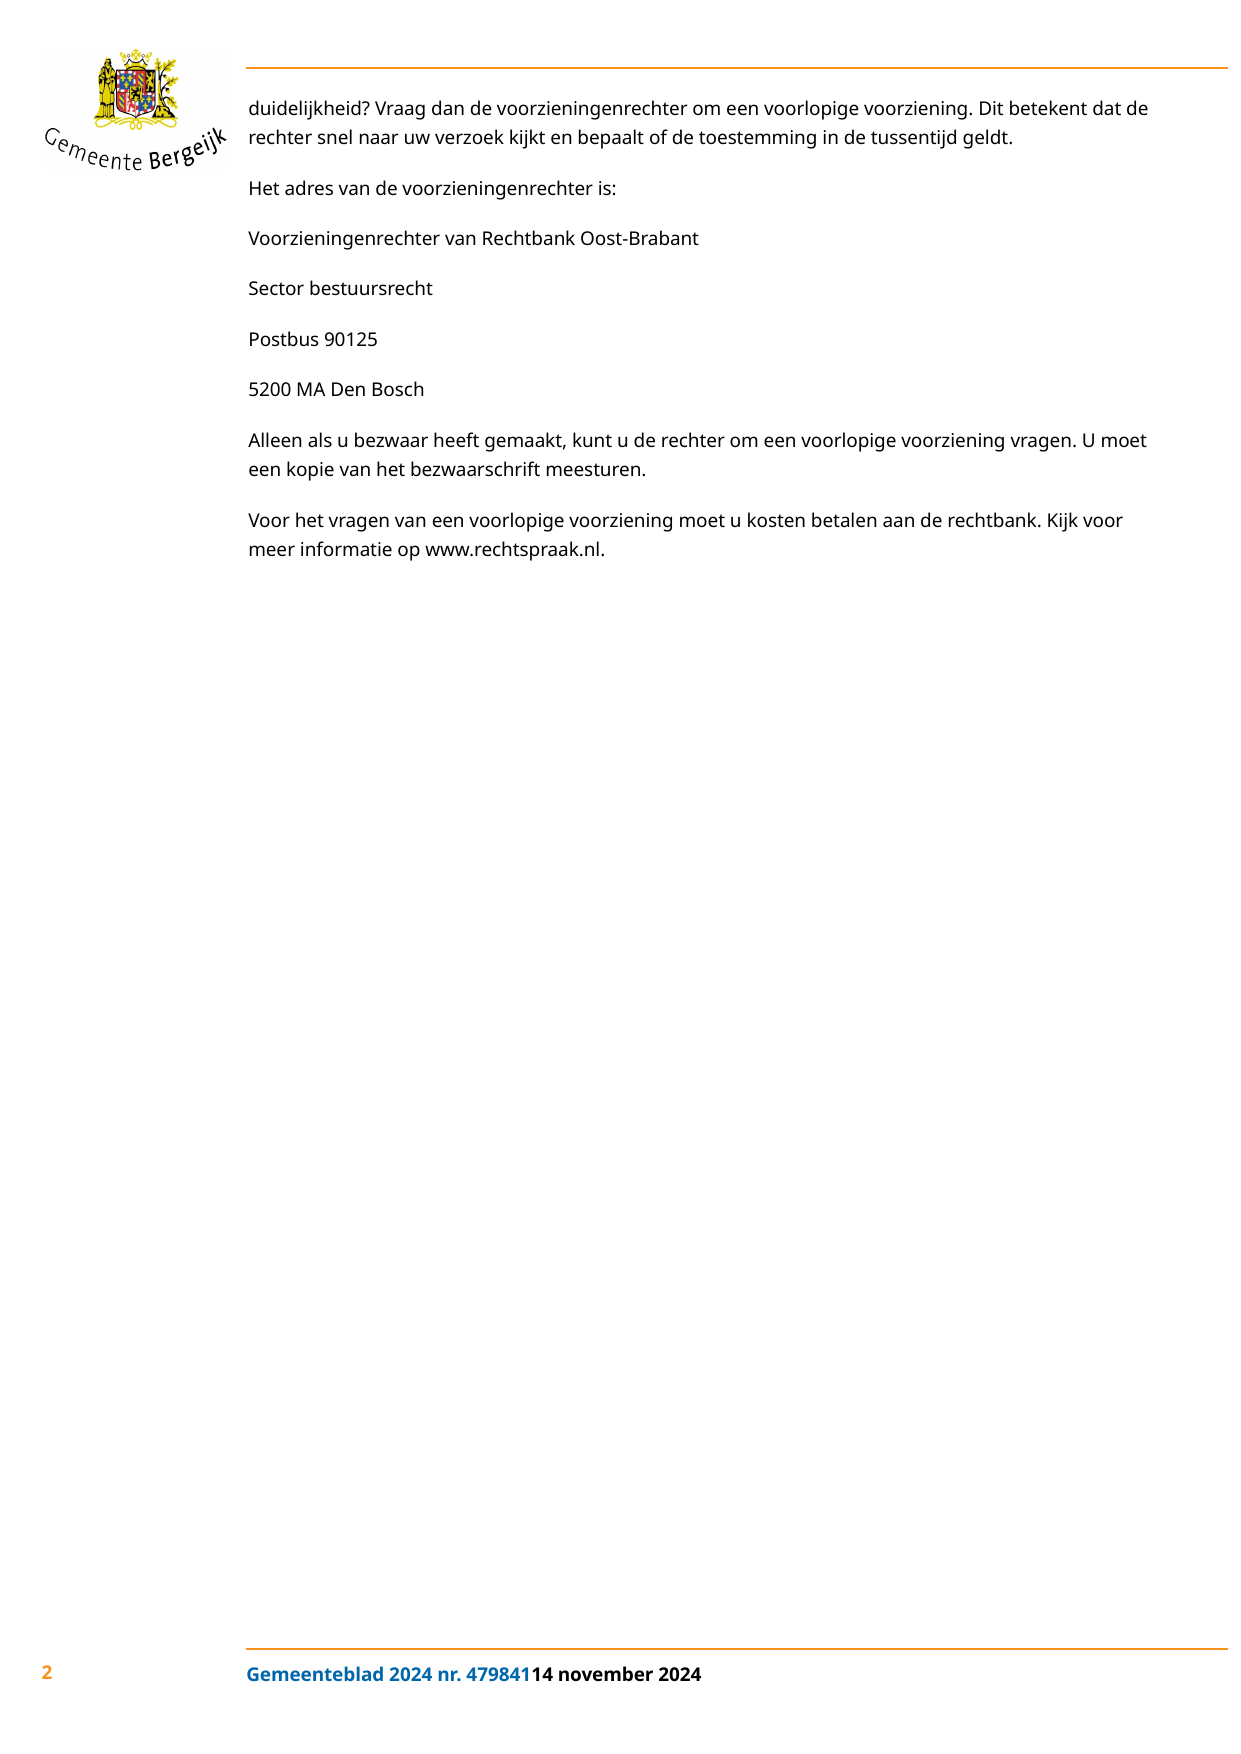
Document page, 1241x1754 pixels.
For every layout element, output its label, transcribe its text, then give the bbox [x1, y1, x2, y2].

text duidelijkheid? Vraag dan de voorzieningenrechter om een voorlopige voorziening. Dit betekent dat de rechter snel naar uw verzoek kijkt en bepaalt of de toestemming in de tussentijd geldt. [248, 95, 1152, 150]
text Sector bestuursrecht [248, 276, 1152, 301]
text Voor het vragen van een voorlopige voorziening moet u kosten betalen aan de rechtbank. Kijk voor meer informatie op www.rechtspraak.nl. [248, 507, 1152, 562]
picture [41, 47, 231, 172]
text Alleen als u bezwaar heeft gemaakt, kunt u de rechter om een voorlopige voorziening vragen. U moet een kopie van het bezwaarschrift meesturen. [248, 427, 1152, 482]
text Postbus 90125 [248, 326, 1152, 352]
text Voorzieningenrechter van Rechtbank Oost-Brabant [248, 225, 1152, 251]
text 5200 MA Den Bosch [248, 376, 1152, 402]
text Het adres van de voorzieningenrechter is: [248, 175, 1152, 201]
